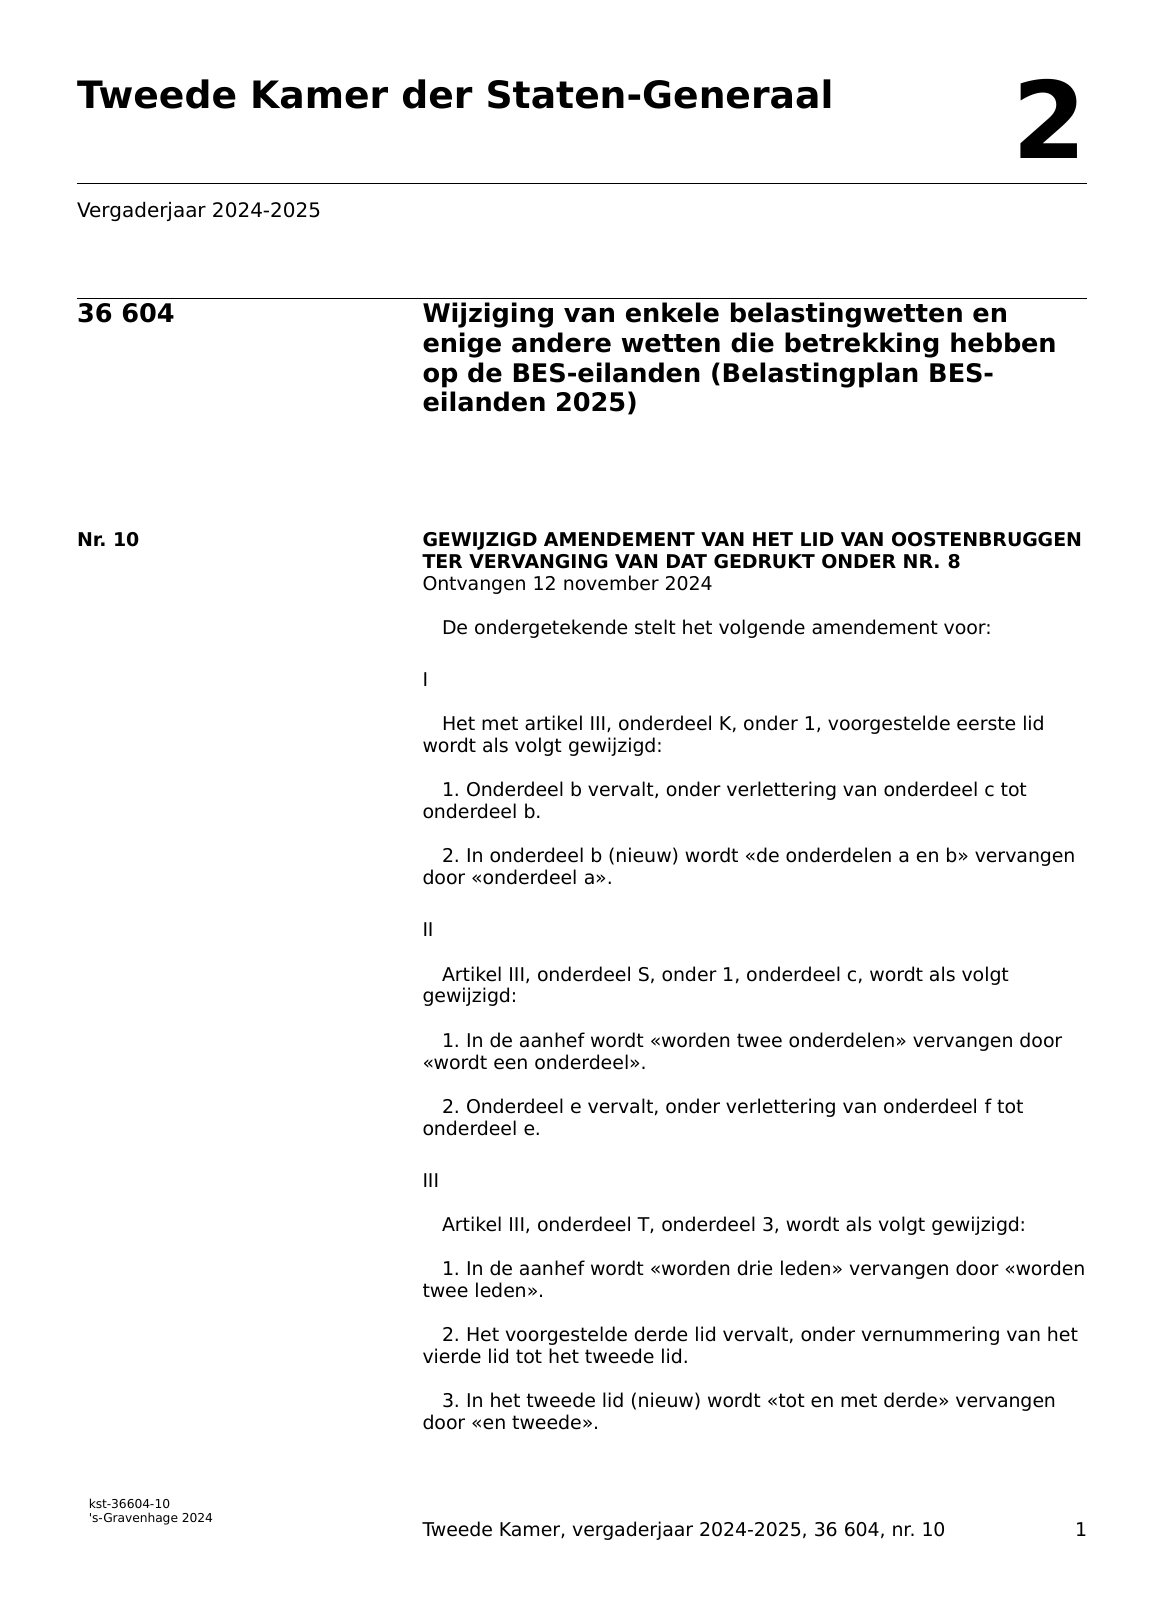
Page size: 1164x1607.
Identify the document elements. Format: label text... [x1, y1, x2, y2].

subtitle II [422, 919, 1087, 941]
text Artikel III, onderdeel S, onder 1, onderdeel c, wordt als volgt gewijzigd: [422, 963, 1087, 1007]
text 's-Gravenhage 2024 [88, 1511, 323, 1525]
text 1. Onderdeel b vervalt, onder verlettering van onderdeel c tot onderdeel b. [422, 779, 1087, 823]
text 2. In onderdeel b (nieuw) wordt «de onderdelen a en b» vervangen door «onderdeel a». [422, 845, 1087, 889]
subtitle 36 604 Wijziging van enkele belastingwetten en enige andere wetten die betrekking hebben op de BES-eilanden (Belastingplan BES-eilanden 2025) [77, 299, 1087, 418]
subtitle I [422, 669, 1087, 691]
text 2. Het voorgestelde derde lid vervalt, onder vernummering van het vierde lid tot het tweede lid. [422, 1324, 1087, 1368]
text De ondergetekende stelt het volgende amendement voor: [422, 617, 1087, 639]
text Artikel III, onderdeel T, onderdeel 3, wordt als volgt gewijzigd: [422, 1214, 1087, 1236]
table_header Tweede Kamer der Staten-Generaal [77, 59, 886, 183]
text 2. Onderdeel e vervalt, onder verlettering van onderdeel f tot onderdeel e. [422, 1096, 1087, 1140]
text Het met artikel III, onderdeel K, onder 1, voorgestelde eerste lid wordt als volgt gewijzigd: [422, 713, 1087, 757]
text Ontvangen 12 november 2024 [422, 573, 1087, 595]
text kst-36604-10 [88, 1497, 323, 1511]
table_header 2 [886, 59, 1087, 183]
subtitle Nr. 10 GEWIJZIGD AMENDEMENT VAN HET LID VAN OOSTENBRUGGEN TER VERVANGING VAN DAT GEDRUKT ONDER NR. 8 [77, 529, 1087, 573]
text 3. In het tweede lid (nieuw) wordt «tot en met derde» vervangen door «en tweede». [422, 1390, 1087, 1434]
subtitle III [422, 1170, 1087, 1192]
table_cell Vergaderjaar 2024-2025 [77, 184, 1087, 298]
text 1. In de aanhef wordt «worden drie leden» vervangen door «worden twee leden». [422, 1258, 1087, 1302]
text 1. In de aanhef wordt «worden twee onderdelen» vervangen door «wordt een onderdeel». [422, 1029, 1087, 1073]
